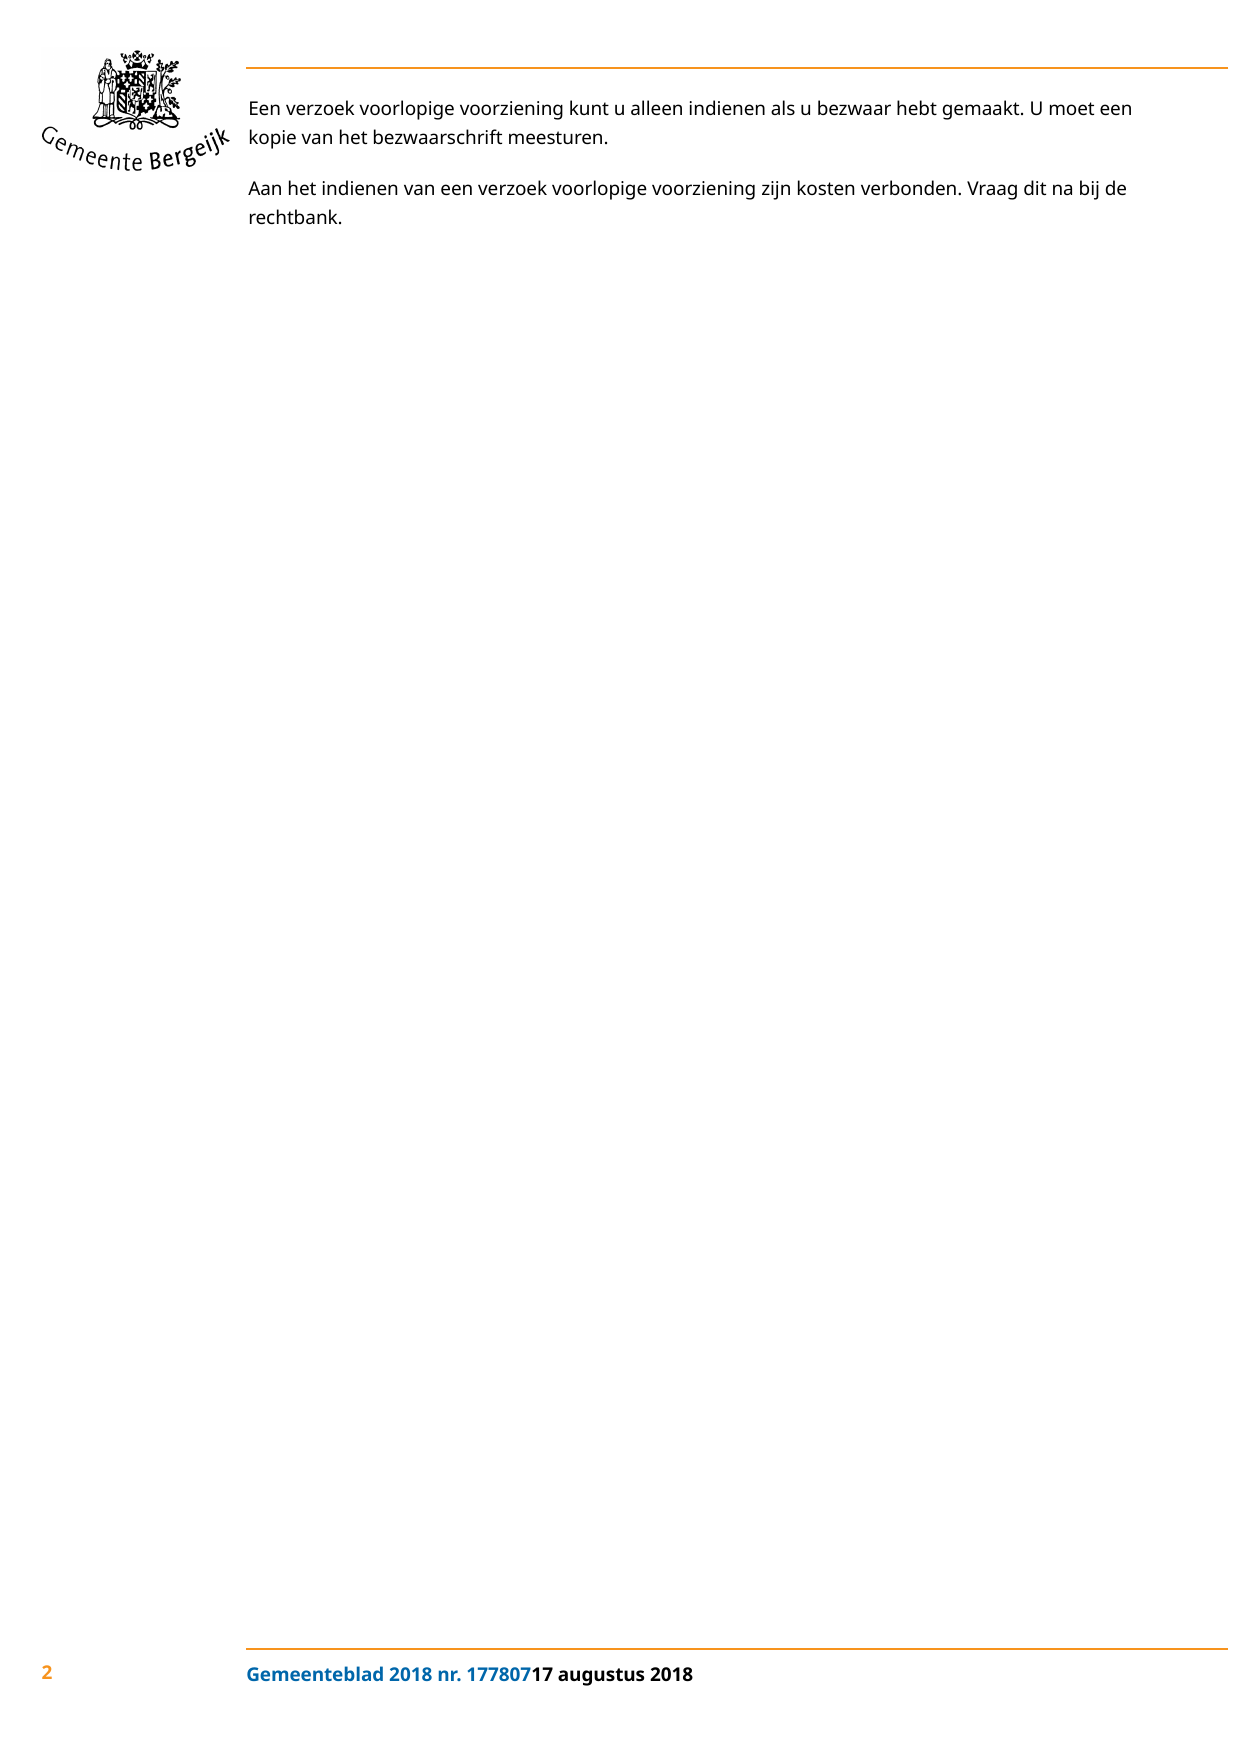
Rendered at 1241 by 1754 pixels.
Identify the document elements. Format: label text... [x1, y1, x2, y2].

text Aan het indienen van een verzoek voorlopige voorziening zijn kosten verbonden. Vraag dit na bij de rechtbank. [248, 175, 1152, 230]
picture [41, 47, 231, 172]
text Een verzoek voorlopige voorziening kunt u alleen indienen als u bezwaar hebt gemaakt. U moet een kopie van het bezwaarschrift meesturen. [248, 95, 1152, 150]
